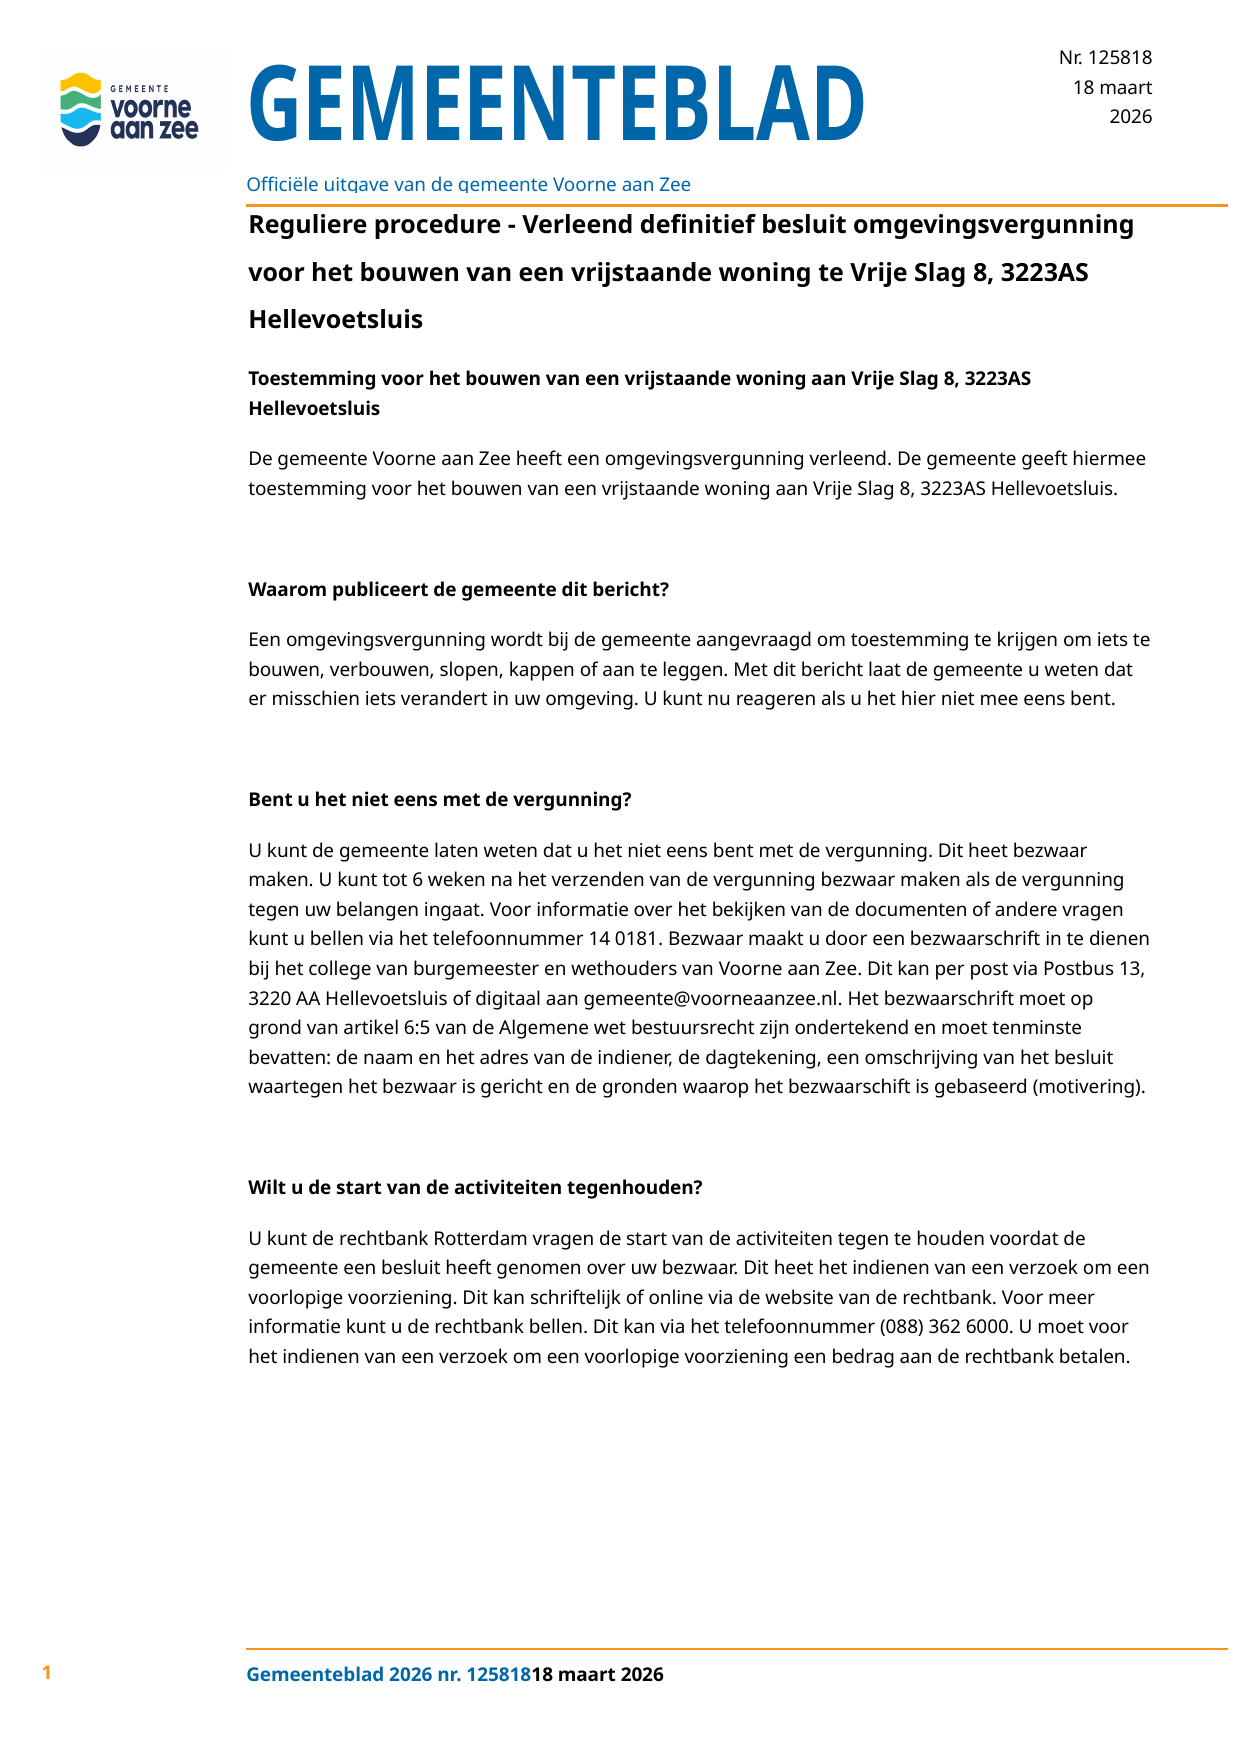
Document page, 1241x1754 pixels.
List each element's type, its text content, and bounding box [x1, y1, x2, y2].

text Een omgevingsvergunning wordt bij de gemeente aangevraagd om toestemming te krijgen om iets te bouwen, verbouwen, slopen, kappen of aan te leggen. Met dit bericht laat de gemeente u weten dat er misschien iets verandert in uw omgeving. U kunt nu reageren als u het hier niet mee eens bent. [248, 626, 1152, 711]
text U kunt de rechtbank Rotterdam vragen de start van de activiteiten tegen te houden voordat de gemeente een besluit heeft genomen over uw bezwaar. Dit heet het indienen van een verzoek om een voorlopige voorziening. Dit kan schriftelijk of online via de website van de rechtbank. Voor meer informatie kunt u de rechtbank bellen. Dit kan via het telefoonnummer (088) 362 6000. U moet voor het indienen van een verzoek om een voorlopige voorziening een bedrag aan de rechtbank betalen. [248, 1225, 1152, 1369]
text Toestemming voor het bouwen van een vrijstaande woning aan Vrije Slag 8, 3223AS Hellevoetsluis [248, 366, 1152, 421]
text Wilt u de start van de activiteiten tegenhouden? [248, 1174, 1152, 1200]
picture [41, 47, 231, 172]
text Bent u het niet eens met de vergunning? [248, 786, 1152, 812]
text De gemeente Voorne aan Zee heeft een omgevingsvergunning verleend. De gemeente geeft hiermee toestemming voor het bouwen van een vrijstaande woning aan Vrije Slag 8, 3223AS Hellevoetsluis. [248, 446, 1152, 501]
text Waarom publiceert de gemeente dit bericht? [248, 576, 1152, 602]
text U kunt de gemeente laten weten dat u het niet eens bent met de vergunning. Dit heet bezwaar maken. U kunt tot 6 weken na het verzenden van de vergunning bezwaar maken als de vergunning tegen uw belangen ingaat. Voor informatie over het bekijken van de documenten of andere vragen kunt u bellen via het telefoonnummer 14 0181. Bezwaar maakt u door een bezwaarschrift in te dienen bij het college van burgemeester en wethouders van Voorne aan Zee. Dit kan per post via Postbus 13, 3220 AA Hellevoetsluis of digitaal aan gemeente@voorneaanzee.nl. Het bezwaarschrift moet op grond van artikel 6:5 van de Algemene wet bestuursrecht zijn ondertekend en moet tenminste bevatten: de naam en het adres van de indiener, de dagtekening, een omschrijving van het besluit waartegen het bezwaar is gericht en de gronden waarop het bezwaarschift is gebaseerd (motivering). [248, 837, 1152, 1099]
text Reguliere procedure - Verleend definitief besluit omgevingsvergunning voor het bouwen van een vrijstaande woning te Vrije Slag 8, 3223AS Hellevoetsluis [248, 207, 1152, 336]
